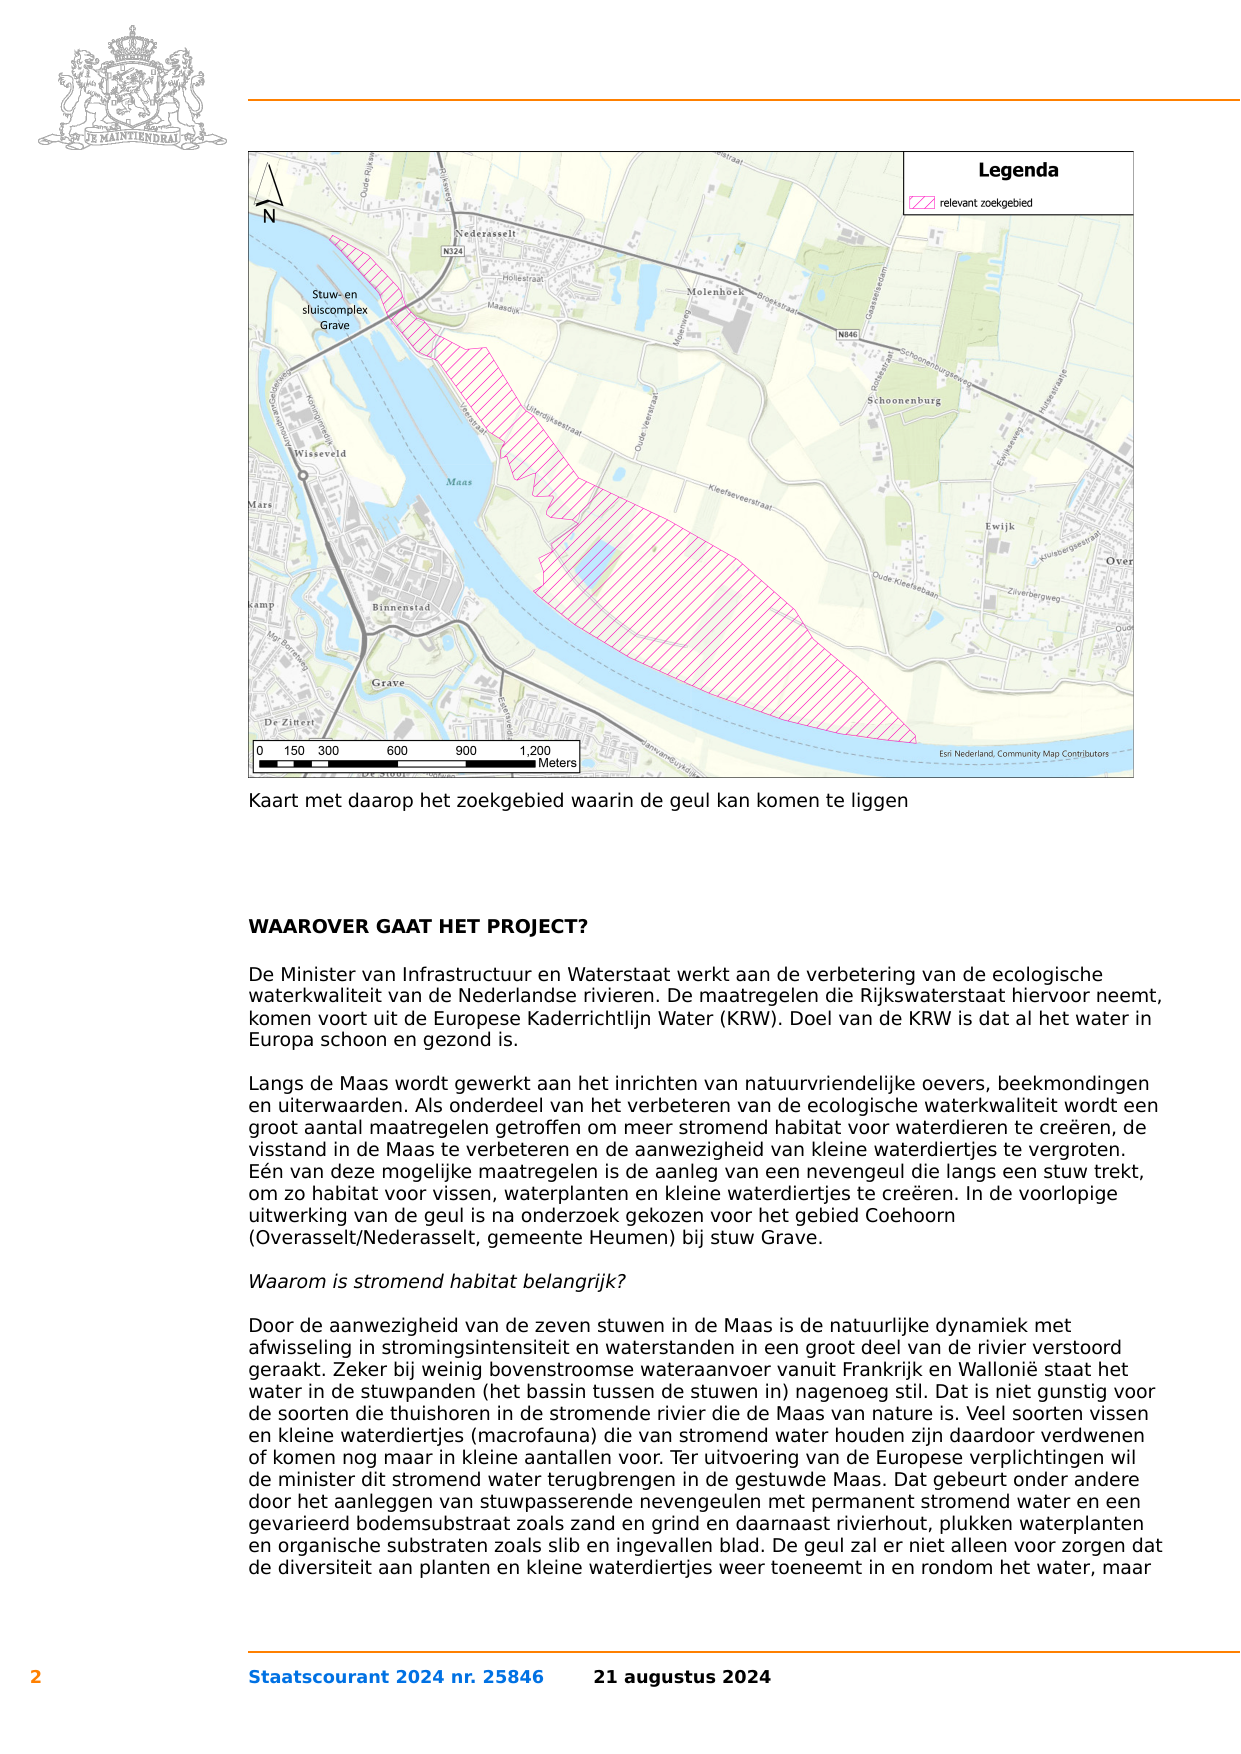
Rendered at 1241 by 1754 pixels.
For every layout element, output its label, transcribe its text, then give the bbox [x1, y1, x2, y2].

subtitle WAAROVER GAAT HET PROJECT? [248, 916, 1163, 938]
text Door de aanwezigheid van de zeven stuwen in de Maas is de natuurlijke dynamiek met afwisseling in stromingsintensiteit en waterstanden in een groot deel van de rivier verstoord geraakt. Zeker bij weinig bovenstroomse wateraanvoer vanuit Frankrijk en Wallonië staat het water in de stuwpanden (het bassin tussen de stuwen in) nagenoeg stil. Dat is niet gunstig voor de soorten die thuishoren in de stromende rivier die de Maas van nature is. Veel soorten vissen en kleine waterdiertjes (macrofauna) die van stromend water houden zijn daardoor verdwenen of komen nog maar in kleine aantallen voor. Ter uitvoering van de Europese verplichtingen wil de minister dit stromend water terugbrengen in de gestuwde Maas. Dat gebeurt onder andere door het aanleggen van stuwpasserende nevengeulen met permanent stromend water en een gevarieerd bodemsubstraat zoals zand en grind en daarnaast rivierhout, plukken waterplanten en organische substraten zoals slib en ingevallen blad. De geul zal er niet alleen voor zorgen dat de diversiteit aan planten en kleine waterdiertjes weer toeneemt in en rondom het water, maar [248, 1315, 1163, 1578]
picture [38, 25, 227, 150]
picture [248, 151, 1134, 778]
text De Minister van Infrastructuur en Waterstaat werkt aan de verbetering van de ecologische waterkwaliteit van de Nederlandse rivieren. De maatregelen die Rijkswaterstaat hiervoor neemt, komen voort uit de Europese Kaderrichtlijn Water (KRW). Doel van de KRW is dat al het water in Europa schoon en gezond is. [248, 963, 1163, 1051]
text Langs de Maas wordt gewerkt aan het inrichten van natuurvriendelijke oevers, beekmondingen en uiterwaarden. Als onderdeel van het verbeteren van de ecologische waterkwaliteit wordt een groot aantal maatregelen getroffen om meer stromend habitat voor waterdieren te creëren, de visstand in de Maas te verbeteren en de aanwezigheid van kleine waterdiertjes te vergroten. Eén van deze mogelijke maatregelen is de aanleg van een nevengeul die langs een stuw trekt, om zo habitat voor vissen, waterplanten en kleine waterdiertjes te creëren. In de voorlopige uitwerking van de geul is na onderzoek gekozen voor het gebied Coehoorn (Overasselt/Nederasselt, gemeente Heumen) bij stuw Grave. [248, 1073, 1163, 1249]
subtitle Waarom is stromend habitat belangrijk? [248, 1271, 1163, 1293]
text Kaart met daarop het zoekgebied waarin de geul kan komen te liggen [248, 789, 1134, 811]
